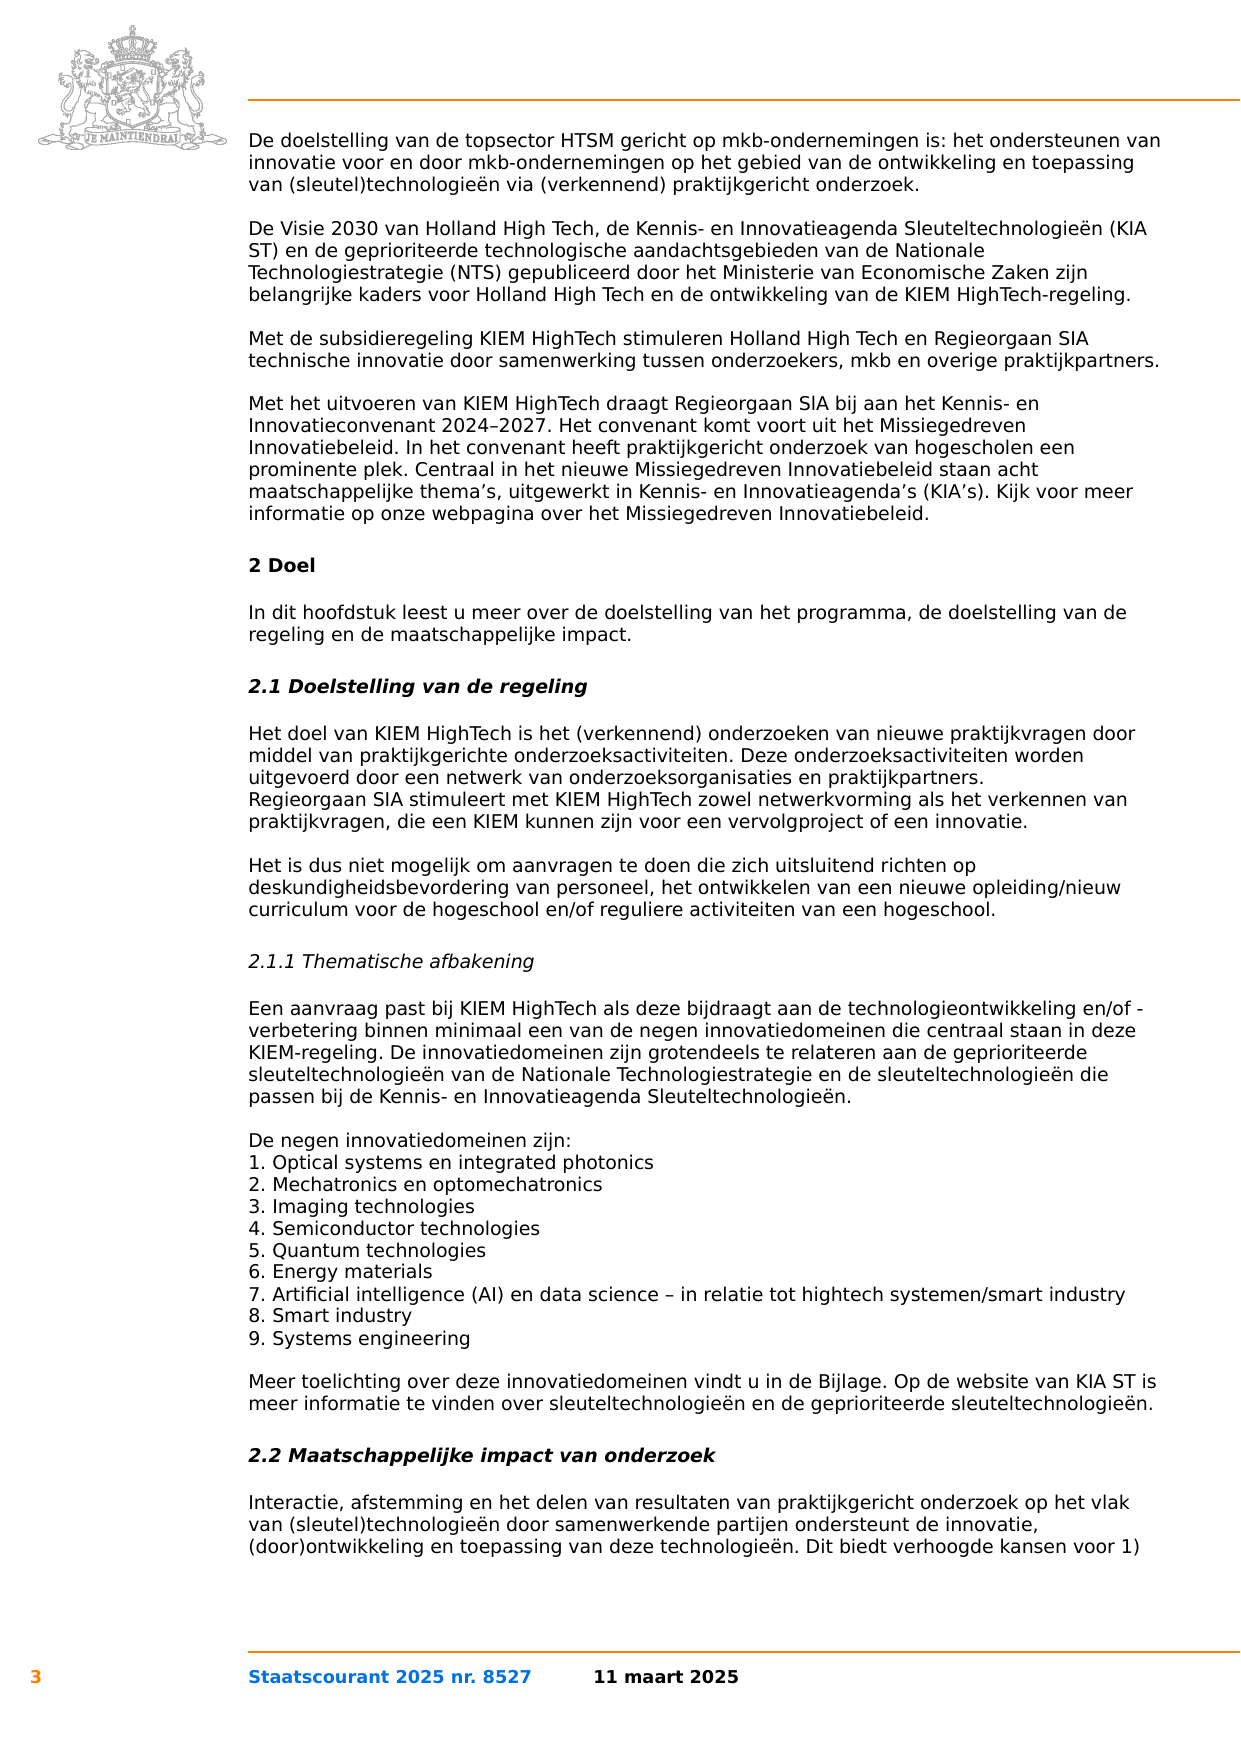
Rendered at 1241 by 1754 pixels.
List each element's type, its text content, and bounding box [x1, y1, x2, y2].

text 4. Semiconductor technologies [248, 1217, 1163, 1239]
text Meer toelichting over deze innovatiedomeinen vindt u in de Bijlage. Op de website van KIA ST is meer informatie te vinden over sleuteltechnologieën en de geprioriteerde sleuteltechnologieën. [248, 1371, 1163, 1415]
subtitle 2 Doel [248, 555, 1163, 577]
text 9. Systems engineering [248, 1327, 1163, 1349]
picture [38, 25, 227, 150]
text Een aanvraag past bij KIEM HighTech als deze bijdraagt aan de technologieontwikkeling en/of -verbetering binnen minimaal een van de negen innovatiedomeinen die centraal staan in deze KIEM-regeling. De innovatiedomeinen zijn grotendeels te relateren aan de geprioriteerde sleuteltechnologieën van de Nationale Technologiestrategie en de sleuteltechnologieën die passen bij de Kennis- en Innovatieagenda Sleuteltechnologieën. [248, 998, 1163, 1108]
text 8. Smart industry [248, 1305, 1163, 1327]
text 6. Energy materials [248, 1261, 1163, 1283]
text Het doel van KIEM HighTech is het (verkennend) onderzoeken van nieuwe praktijkvragen door middel van praktijkgerichte onderzoeksactiviteiten. Deze onderzoeksactiviteiten worden uitgevoerd door een netwerk van onderzoeksorganisaties en praktijkpartners. [248, 723, 1163, 789]
subtitle 2.1.1 Thematische afbakening [248, 951, 1163, 973]
text 2. Mechatronics en optomechatronics [248, 1173, 1163, 1196]
text Met het uitvoeren van KIEM HighTech draagt Regieorgaan SlA bij aan het Kennis- en Innovatieconvenant 2024–2027. Het convenant komt voort uit het Missiegedreven Innovatiebeleid. In het convenant heeft praktijkgericht onderzoek van hogescholen een prominente plek. Centraal in het nieuwe Missiegedreven Innovatiebeleid staan acht maatschappelijke thema’s, uitgewerkt in Kennis- en Innovatieagenda’s (KIA’s). Kijk voor meer informatie op onze webpagina over het Missiegedreven Innovatiebeleid. [248, 393, 1163, 525]
text Regieorgaan SIA stimuleert met KIEM HighTech zowel netwerkvorming als het verkennen van praktijkvragen, die een KIEM kunnen zijn voor een vervolgproject of een innovatie. [248, 789, 1163, 833]
subtitle 2.2 Maatschappelijke impact van onderzoek [248, 1445, 1163, 1467]
text 5. Quantum technologies [248, 1239, 1163, 1261]
text 1. Optical systems en integrated photonics [248, 1152, 1163, 1173]
text In dit hoofdstuk leest u meer over de doelstelling van het programma, de doelstelling van de regeling en de maatschappelijke impact. [248, 602, 1163, 646]
text Met de subsidieregeling KIEM HighTech stimuleren Holland High Tech en Regieorgaan SIA technische innovatie door samenwerking tussen onderzoekers, mkb en overige praktijkpartners. [248, 327, 1163, 371]
text 3. Imaging technologies [248, 1196, 1163, 1217]
text Interactie, afstemming en het delen van resultaten van praktijkgericht onderzoek op het vlak van (sleutel)technologieën door samenwerkende partijen ondersteunt de innovatie, (door)ontwikkeling en toepassing van deze technologieën. Dit biedt verhoogde kansen voor 1) [248, 1492, 1163, 1558]
text 7. Artificial intelligence (AI) en data science – in relatie tot hightech systemen/smart industry [248, 1283, 1163, 1305]
text Het is dus niet mogelijk om aanvragen te doen die zich uitsluitend richten op deskundigheidsbevordering van personeel, het ontwikkelen van een nieuwe opleiding/nieuw curriculum voor de hogeschool en/of reguliere activiteiten van een hogeschool. [248, 855, 1163, 921]
text De doelstelling van de topsector HTSM gericht op mkb-ondernemingen is: het ondersteunen van innovatie voor en door mkb-ondernemingen op het gebied van de ontwikkeling en toepassing van (sleutel)technologieën via (verkennend) praktijkgericht onderzoek. [248, 130, 1163, 196]
subtitle 2.1 Doelstelling van de regeling [248, 676, 1163, 698]
text De negen innovatiedomeinen zijn: [248, 1129, 1163, 1152]
text De Visie 2030 van Holland High Tech, de Kennis- en Innovatieagenda Sleuteltechnologieën (KIA ST) en de geprioriteerde technologische aandachtsgebieden van de Nationale Technologiestrategie (NTS) gepubliceerd door het Ministerie van Economische Zaken zijn belangrijke kaders voor Holland High Tech en de ontwikkeling van de KIEM HighTech-regeling. [248, 218, 1163, 306]
